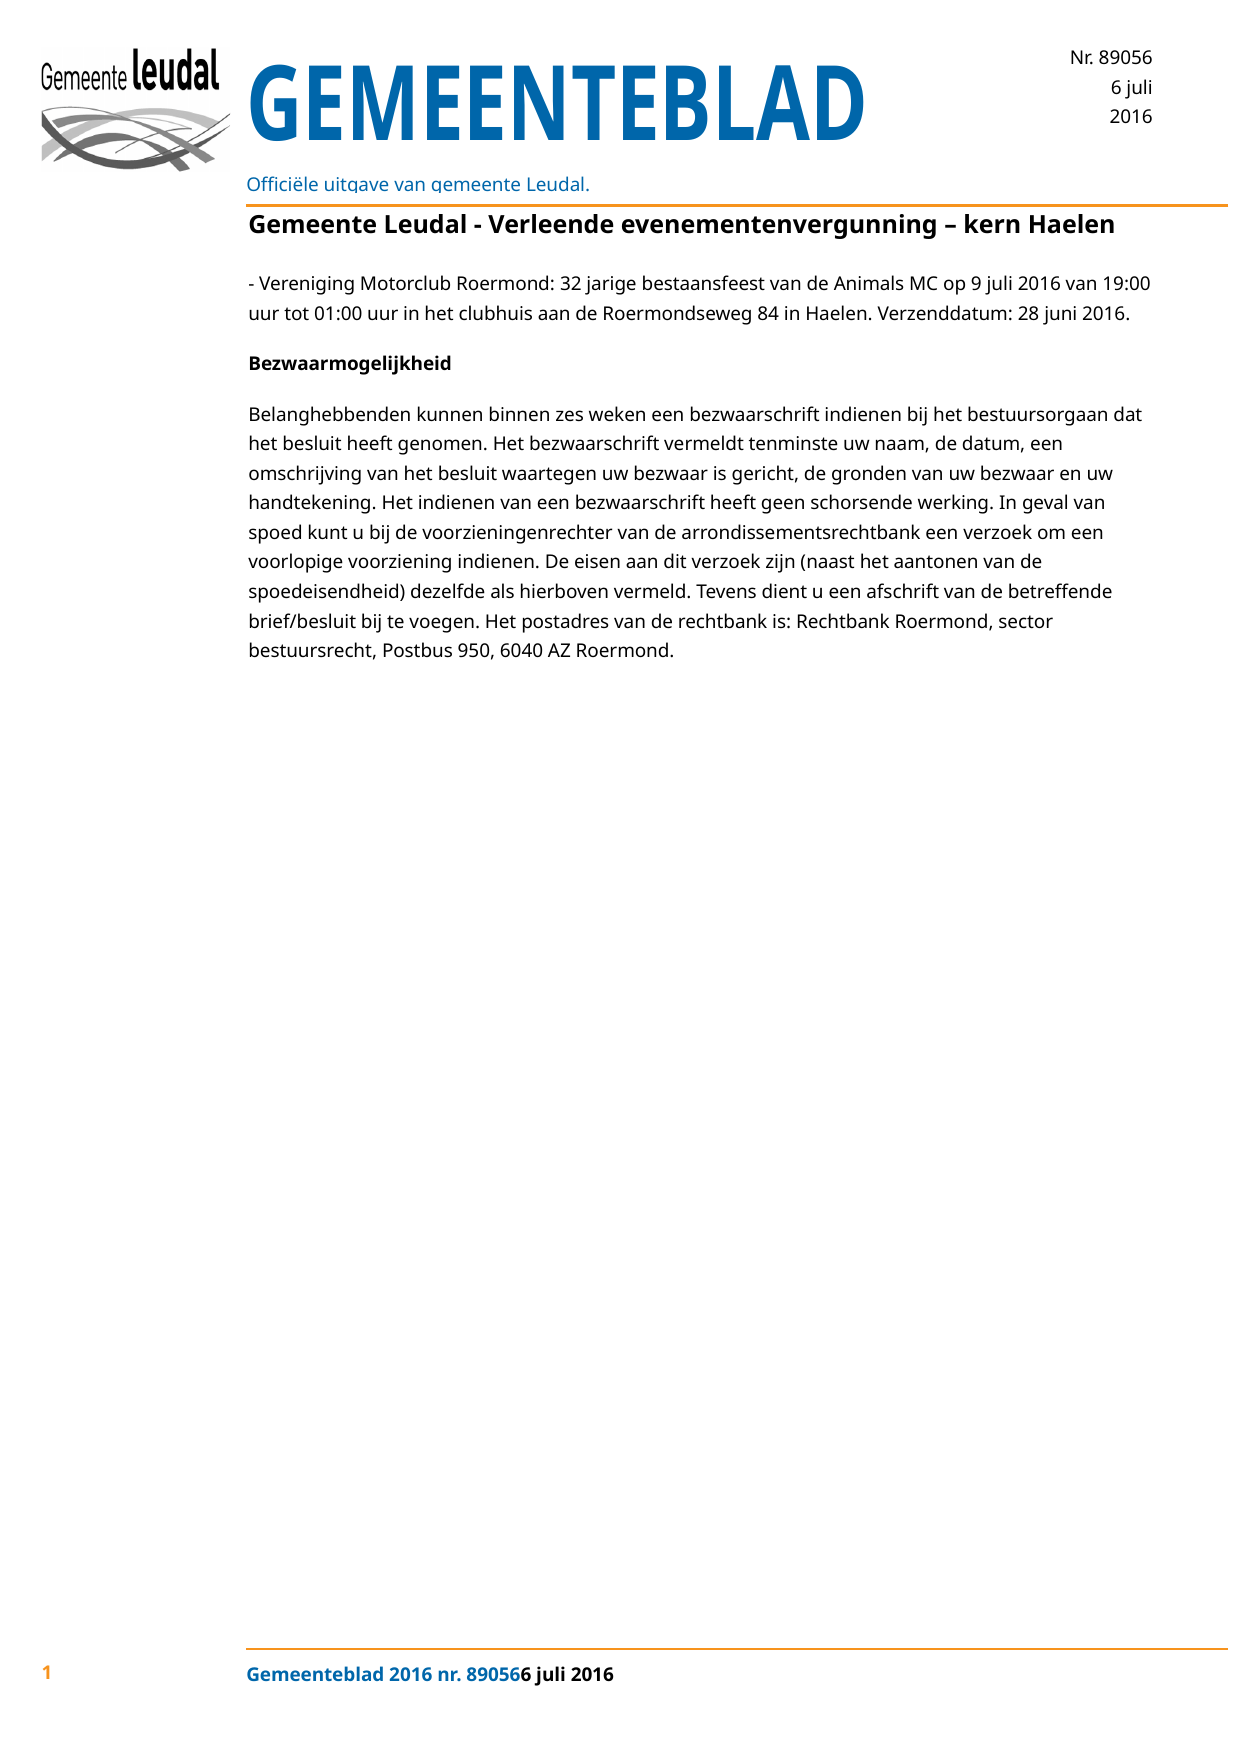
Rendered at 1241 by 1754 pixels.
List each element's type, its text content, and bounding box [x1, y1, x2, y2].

text Bezwaarmogelijkheid [248, 350, 1152, 376]
text Belanghebbenden kunnen binnen zes weken een bezwaarschrift indienen bij het bestuursorgaan dat het besluit heeft genomen. Het bezwaarschrift vermeldt tenminste uw naam, de datum, een omschrijving van het besluit waartegen uw bezwaar is gericht, de gronden van uw bezwaar en uw handtekening. Het indienen van een bezwaarschrift heeft geen schorsende werking. In geval van spoed kunt u bij de voorzieningenrechter van de arrondissementsrechtbank een verzoek om een voorlopige voorziening indienen. De eisen aan dit verzoek zijn (naast het aantonen van de spoedeisendheid) dezelfde als hierboven vermeld. Tevens dient u een afschrift van de betreffende brief/besluit bij te voegen. Het postadres van de rechtbank is: Rechtbank Roermond, sector bestuursrecht, Postbus 950, 6040 AZ Roermond. [248, 401, 1152, 663]
picture [41, 47, 231, 172]
text Gemeente Leudal - Verleende evenementenvergunning – kern Haelen [248, 207, 1152, 241]
text - Vereniging Motorclub Roermond: 32 jarige bestaansfeest van de Animals MC op 9 juli 2016 van 19:00 uur tot 01:00 uur in het clubhuis aan de Roermondseweg 84 in Haelen. Verzenddatum: 28 juni 2016. [248, 270, 1152, 326]
